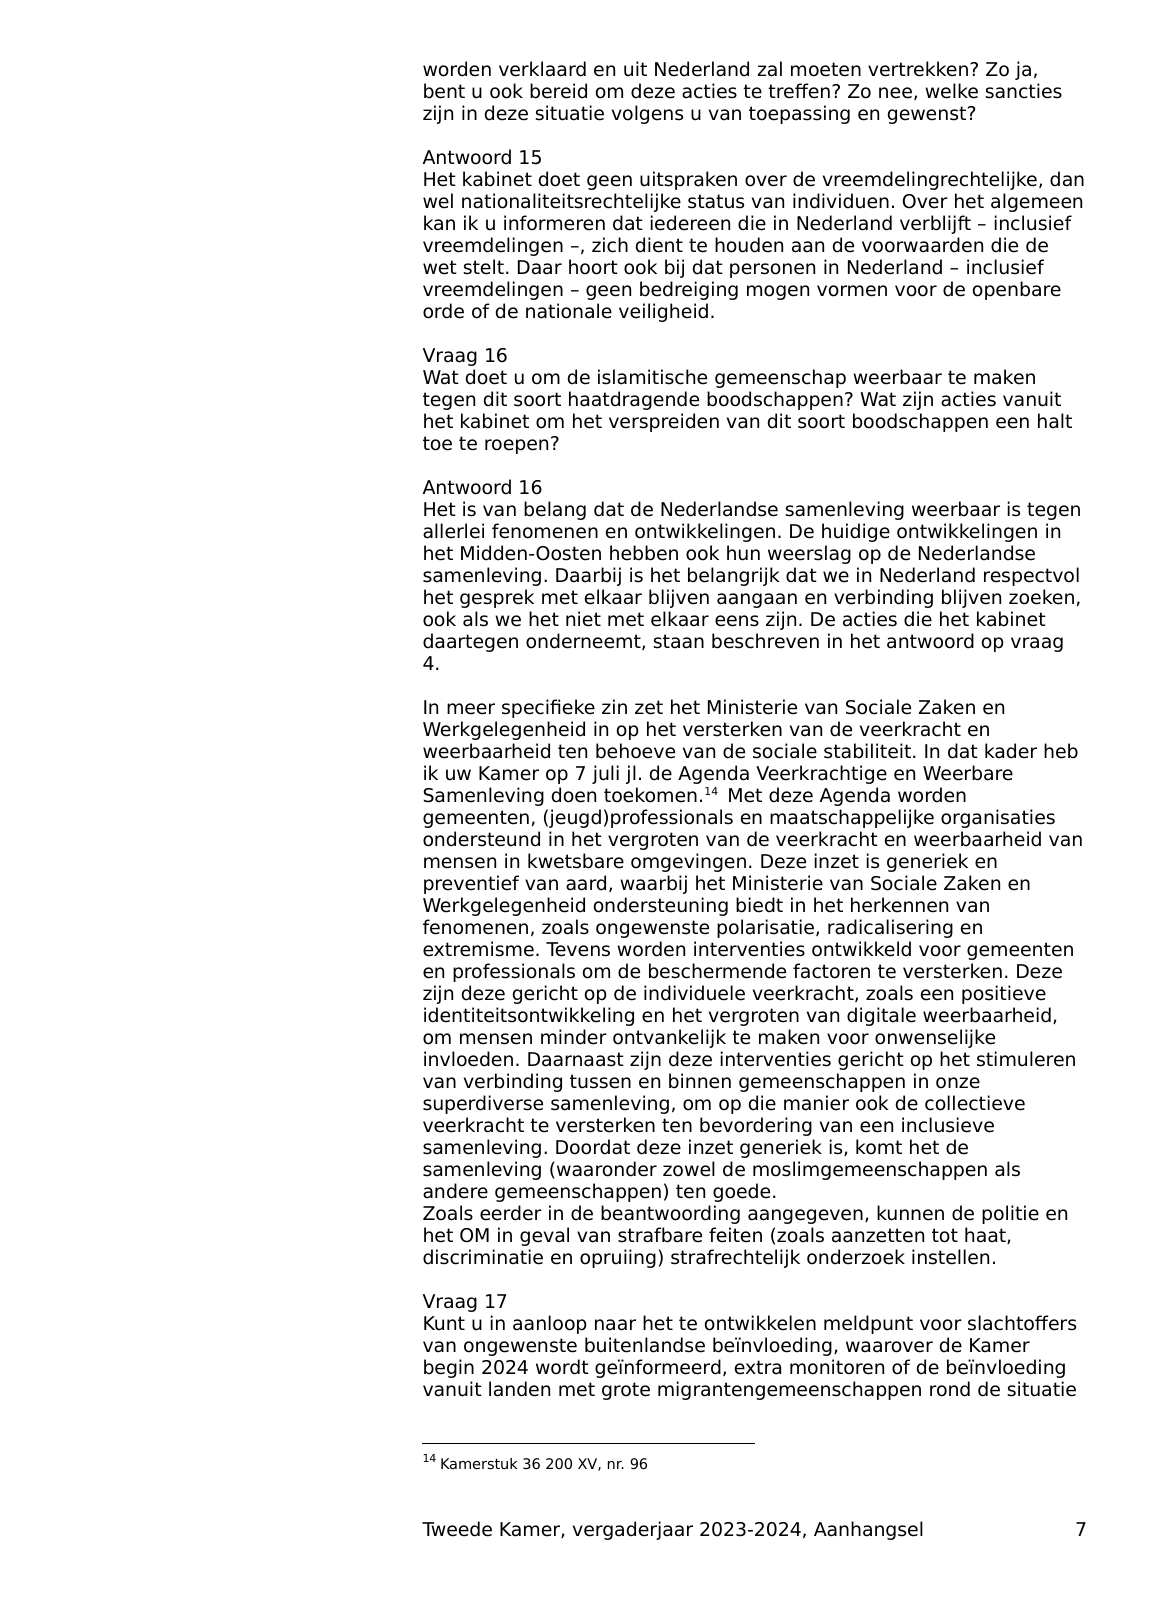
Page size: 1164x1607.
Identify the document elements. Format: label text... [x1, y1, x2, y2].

text Kamerstuk 36 200 XV, nr. 96 [422, 1452, 1087, 1474]
text Antwoord 16 [422, 477, 1087, 499]
text Het is van belang dat de Nederlandse samenleving weerbaar is tegen allerlei fenomenen en ontwikkelingen. De huidige ontwikkelingen in het Midden-Oosten hebben ook hun weerslag op de Nederlandse samenleving. Daarbij is het belangrijk dat we in Nederland respectvol het gesprek met elkaar blijven aangaan en verbinding blijven zoeken, ook als we het niet met elkaar eens zijn. De acties die het kabinet daartegen onderneemt, staan beschreven in het antwoord op vraag 4. [422, 499, 1087, 675]
text Zoals eerder in de beantwoording aangegeven, kunnen de politie en het OM in geval van strafbare feiten (zoals aanzetten tot haat, discriminatie en opruiing) strafrechtelijk onderzoek instellen. [422, 1203, 1087, 1269]
text Antwoord 15 [422, 147, 1087, 169]
text worden verklaard en uit Nederland zal moeten vertrekken? Zo ja, bent u ook bereid om deze acties te treffen? Zo nee, welke sancties zijn in deze situatie volgens u van toepassing en gewenst? [422, 59, 1087, 125]
text In meer specifieke zin zet het Ministerie van Sociale Zaken en Werkgelegenheid in op het versterken van de veerkracht en weerbaarheid ten behoeve van de sociale stabiliteit. In dat kader heb ik uw Kamer op 7 juli jl. de Agenda Veerkrachtige en Weerbare Samenleving doen toekomen. Met deze Agenda worden gemeenten, (jeugd)professionals en maatschappelijke organisaties ondersteund in het vergroten van de veerkracht en weerbaarheid van mensen in kwetsbare omgevingen. Deze inzet is generiek en preventief van aard, waarbij het Ministerie van Sociale Zaken en Werkgelegenheid ondersteuning biedt in het herkennen van fenomenen, zoals ongewenste polarisatie, radicalisering en extremisme. Tevens worden interventies ontwikkeld voor gemeenten en professionals om de beschermende factoren te versterken. Deze zijn deze gericht op de individuele veerkracht, zoals een positieve identiteitsontwikkeling en het vergroten van digitale weerbaarheid, om mensen minder ontvankelijk te maken voor onwenselijke invloeden. Daarnaast zijn deze interventies gericht op het stimuleren van verbinding tussen en binnen gemeenschappen in onze superdiverse samenleving, om op die manier ook de collectieve veerkracht te versterken ten bevordering van een inclusieve samenleving. Doordat deze inzet generiek is, komt het de samenleving (waaronder zowel de moslimgemeenschappen als andere gemeenschappen) ten goede. [422, 697, 1087, 1203]
text Het kabinet doet geen uitspraken over de vreemdelingrechtelijke, dan wel nationaliteitsrechtelijke status van individuen. Over het algemeen kan ik u informeren dat iedereen die in Nederland verblijft – inclusief vreemdelingen –, zich dient te houden aan de voorwaarden die de wet stelt. Daar hoort ook bij dat personen in Nederland – inclusief vreemdelingen – geen bedreiging mogen vormen voor de openbare orde of de nationale veiligheid. [422, 169, 1087, 323]
text Vraag 17 [422, 1291, 1087, 1313]
text Wat doet u om de islamitische gemeenschap weerbaar te maken tegen dit soort haatdragende boodschappen? Wat zijn acties vanuit het kabinet om het verspreiden van dit soort boodschappen een halt toe te roepen? [422, 367, 1087, 455]
text Kunt u in aanloop naar het te ontwikkelen meldpunt voor slachtoffers van ongewenste buitenlandse beïnvloeding, waarover de Kamer begin 2024 wordt geïnformeerd, extra monitoren of de beïnvloeding vanuit landen met grote migrantengemeenschappen rond de situatie [422, 1313, 1087, 1401]
text Vraag 16 [422, 345, 1087, 367]
